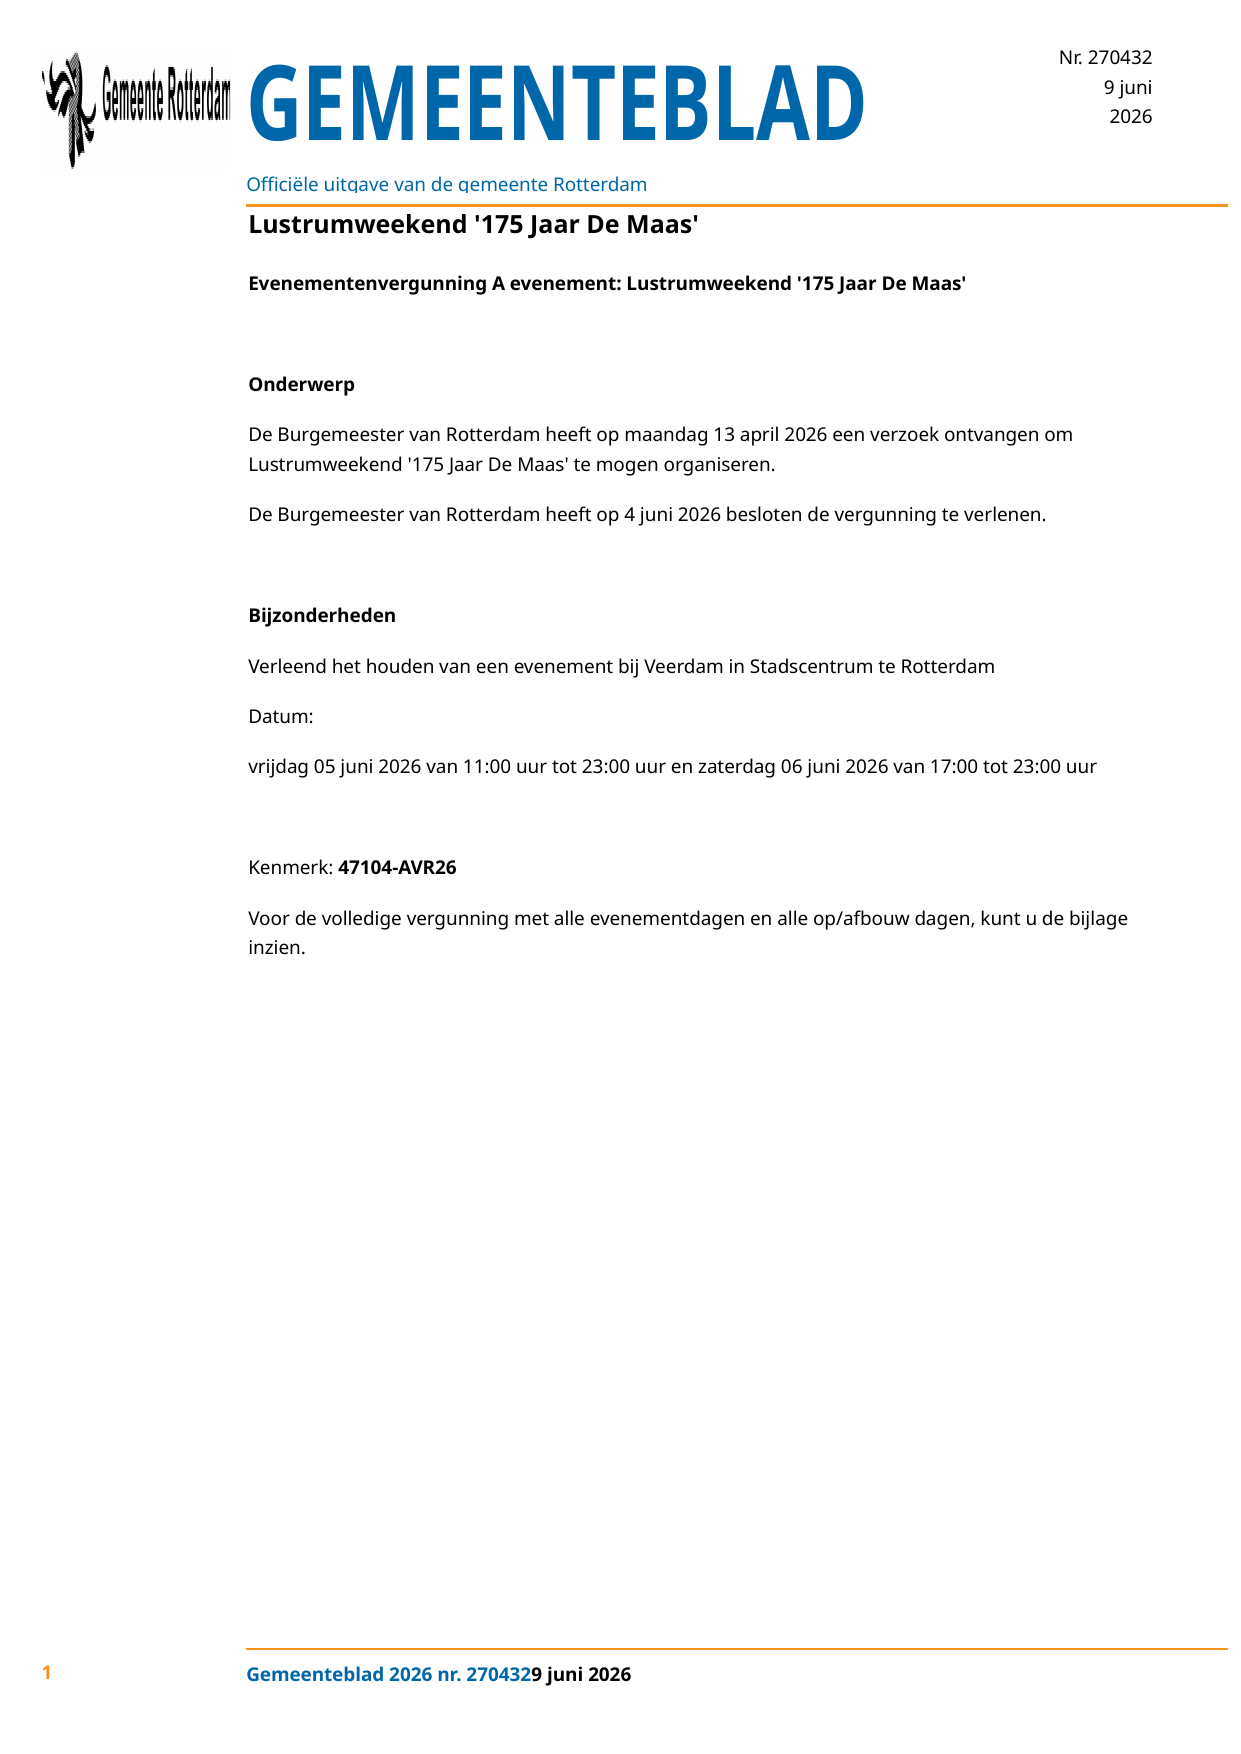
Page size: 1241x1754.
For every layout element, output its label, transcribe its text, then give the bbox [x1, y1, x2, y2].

text Kenmerk: 47104-AVR26 [248, 854, 1152, 880]
text De Burgemeester van Rotterdam heeft op 4 juni 2026 besloten de vergunning te verlenen. [248, 502, 1152, 527]
text Verleend het houden van een evenement bij Veerdam in Stadscentrum te Rotterdam [248, 653, 1152, 678]
text Voor de volledige vergunning met alle evenementdagen en alle op/afbouw dagen, kunt u de bijlage inzien. [248, 905, 1152, 960]
text Lustrumweekend '175 Jaar De Maas' [248, 207, 1152, 241]
text De Burgemeester van Rotterdam heeft op maandag 13 april 2026 een verzoek ontvangen om Lustrumweekend '175 Jaar De Maas' te mogen organiseren. [248, 422, 1152, 477]
text Datum: [248, 703, 1152, 729]
text Evenementenvergunning A evenement: Lustrumweekend '175 Jaar De Maas' [248, 270, 1152, 296]
text vrijdag 05 juni 2026 van 11:00 uur tot 23:00 uur en zaterdag 06 juni 2026 van 17:00 tot 23:00 uur [248, 754, 1152, 779]
text Bijzonderheden [248, 602, 1152, 628]
text Onderwerp [248, 371, 1152, 397]
picture [41, 47, 231, 172]
